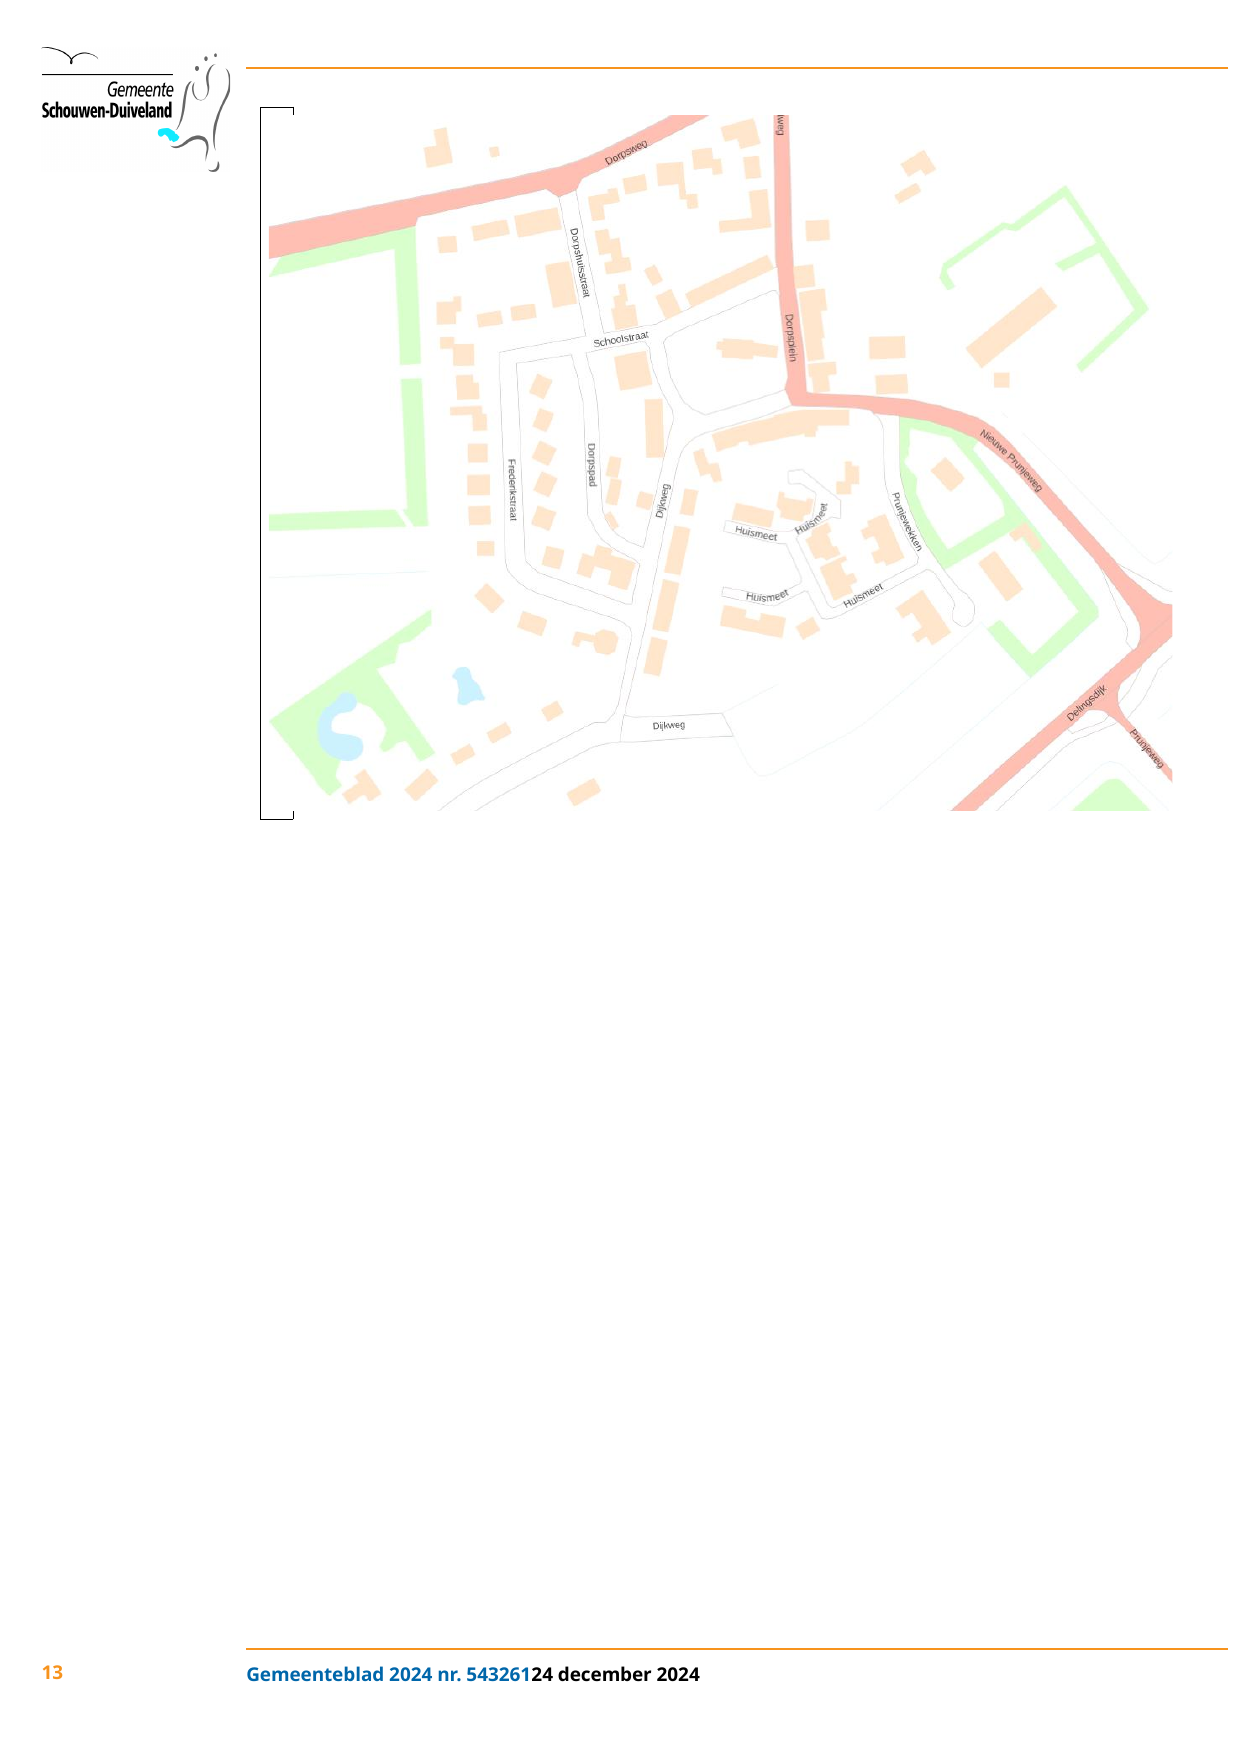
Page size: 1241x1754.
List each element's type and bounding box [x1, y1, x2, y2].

picture [268, 115, 1173, 811]
picture [41, 47, 231, 172]
